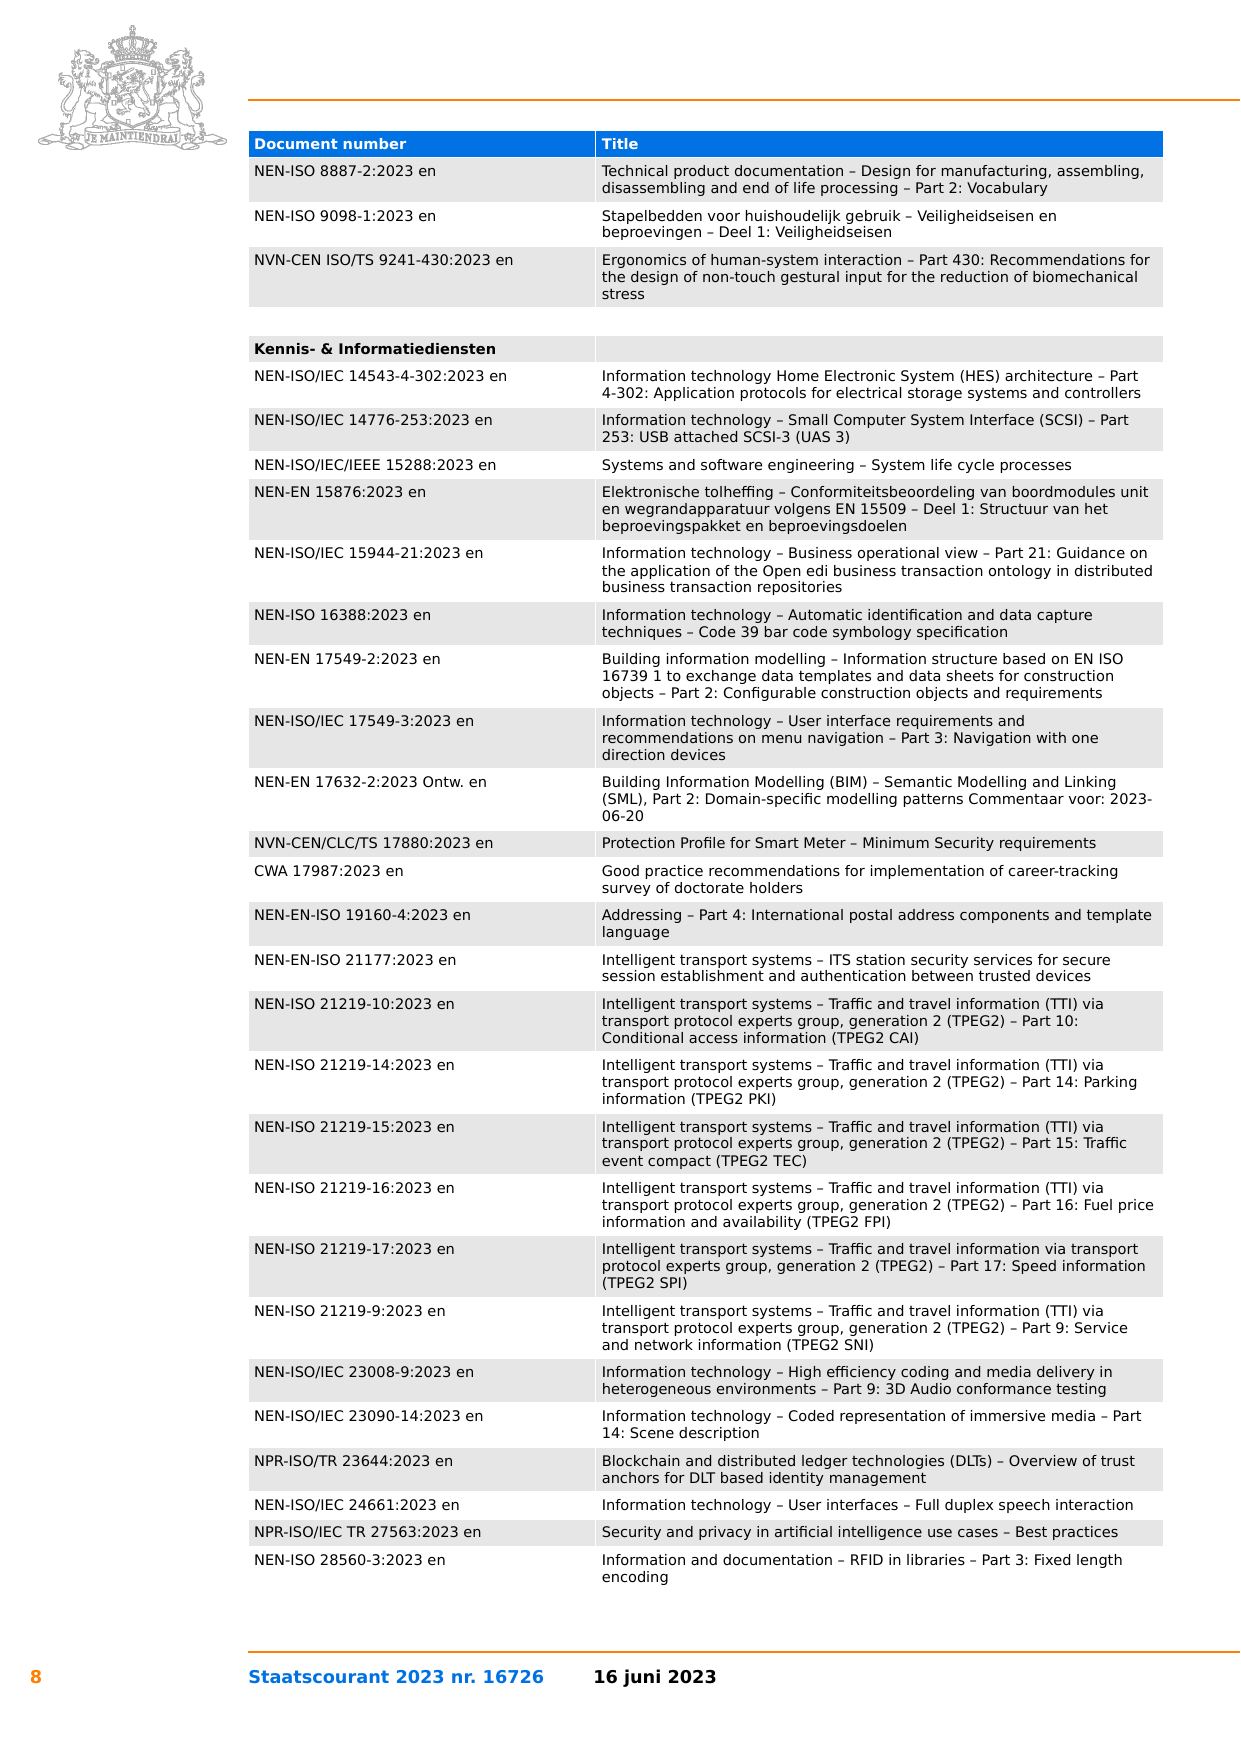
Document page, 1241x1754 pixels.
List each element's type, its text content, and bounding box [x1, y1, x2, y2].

table_cell NEN-ISO/IEC/IEEE 15288:2023 en [249, 452, 595, 478]
table_cell Building information modelling – Information structure based on EN ISO 16739 1 to exchange data templates and data sheets for construction objects – Part 2: Configurable construction objects and requirements [596, 646, 1163, 707]
table_header Title [596, 131, 1163, 157]
table_cell Information technology – High efficiency coding and media delivery in heterogeneous environments – Part 9: 3D Audio conformance testing [596, 1359, 1163, 1402]
table_cell Intelligent transport systems – Traffic and travel information (TTI) via transport protocol experts group, generation 2 (TPEG2) – Part 16: Fuel price information and availability (TPEG2 FPI) [596, 1175, 1163, 1235]
table_cell CWA 17987:2023 en [249, 858, 595, 901]
table_cell NEN-ISO 21219-17:2023 en [249, 1236, 595, 1297]
table_cell NEN-ISO 9098-1:2023 en [249, 203, 595, 246]
table_cell NPR-ISO/TR 23644:2023 en [249, 1448, 595, 1491]
table_cell Information technology – Coded representation of immersive media – Part 14: Scene description [596, 1404, 1163, 1447]
table_cell NEN-ISO 8887-2:2023 en [249, 158, 595, 202]
table_cell Intelligent transport systems – ITS station security services for secure session establishment and authentication between trusted devices [596, 947, 1163, 990]
table_cell NEN-ISO/IEC 24661:2023 en [249, 1492, 595, 1519]
table_cell NEN-EN 15876:2023 en [249, 479, 595, 540]
table_cell Information technology – Business operational view – Part 21: Guidance on the application of the Open edi business transaction ontology in distributed business transaction repositories [596, 541, 1163, 601]
table_cell Blockchain and distributed ledger technologies (DLTs) – Overview of trust anchors for DLT based identity management [596, 1448, 1163, 1491]
table_cell NEN-ISO/IEC 23008-9:2023 en [249, 1359, 595, 1402]
table_cell [596, 309, 1163, 335]
table_cell NEN-ISO/IEC 14543-4-302:2023 en [249, 363, 595, 407]
table_cell Systems and software engineering – System life cycle processes [596, 452, 1163, 478]
table_cell NEN-ISO/IEC 17549-3:2023 en [249, 708, 595, 768]
picture [38, 25, 227, 150]
table_cell Information technology – User interfaces – Full duplex speech interaction [596, 1492, 1163, 1519]
table_cell NEN-ISO 21219-14:2023 en [249, 1053, 595, 1113]
table_cell Information technology – Automatic identification and data capture techniques – Code 39 bar code symbology specification [596, 602, 1163, 645]
table_cell NEN-ISO 21219-15:2023 en [249, 1114, 595, 1174]
table_cell NEN-EN 17632-2:2023 Ontw. en [249, 769, 595, 829]
table_cell NEN-EN-ISO 21177:2023 en [249, 947, 595, 990]
table_cell Protection Profile for Smart Meter – Minimum Security requirements [596, 831, 1163, 857]
table_cell NVN-CEN ISO/TS 9241-430:2023 en [249, 247, 595, 307]
table_cell NEN-EN 17549-2:2023 en [249, 646, 595, 707]
table_cell Addressing – Part 4: International postal address components and template language [596, 902, 1163, 946]
table_cell Intelligent transport systems – Traffic and travel information via transport protocol experts group, generation 2 (TPEG2) – Part 17: Speed information (TPEG2 SPI) [596, 1236, 1163, 1297]
table_cell NEN-ISO/IEC 15944-21:2023 en [249, 541, 595, 601]
table_cell NEN-ISO 28560-3:2023 en [249, 1547, 595, 1590]
table_cell Intelligent transport systems – Traffic and travel information (TTI) via transport protocol experts group, generation 2 (TPEG2) – Part 14: Parking information (TPEG2 PKI) [596, 1053, 1163, 1113]
table_cell Intelligent transport systems – Traffic and travel information (TTI) via transport protocol experts group, generation 2 (TPEG2) – Part 10: Conditional access information (TPEG2 CAI) [596, 991, 1163, 1051]
table_cell Information and documentation – RFID in libraries – Part 3: Fixed length encoding [596, 1547, 1163, 1590]
table_cell Stapelbedden voor huishoudelijk gebruik – Veiligheidseisen en beproevingen – Deel 1: Veiligheidseisen [596, 203, 1163, 246]
table_cell NEN-ISO 21219-9:2023 en [249, 1298, 595, 1358]
table_cell Elektronische tolheffing – Conformiteitsbeoordeling van boordmodules unit en wegrandapparatuur volgens EN 15509 – Deel 1: Structuur van het beproevingspakket en beproevingsdoelen [596, 479, 1163, 540]
table_cell Kennis- & Informatiediensten [249, 336, 595, 362]
table_cell NEN-ISO/IEC 14776-253:2023 en [249, 408, 595, 451]
table_cell NEN-EN-ISO 19160-4:2023 en [249, 902, 595, 946]
table_cell Intelligent transport systems – Traffic and travel information (TTI) via transport protocol experts group, generation 2 (TPEG2) – Part 9: Service and network information (TPEG2 SNI) [596, 1298, 1163, 1358]
table_cell [249, 309, 595, 335]
table_cell NEN-ISO 21219-10:2023 en [249, 991, 595, 1051]
table_header Document number [249, 131, 595, 157]
table_cell [596, 336, 1163, 362]
table_cell Good practice recommendations for implementation of career-tracking survey of doctorate holders [596, 858, 1163, 901]
table_cell Building Information Modelling (BIM) – Semantic Modelling and Linking (SML), Part 2: Domain-specific modelling patterns Commentaar voor: 2023-06-20 [596, 769, 1163, 829]
table_cell Ergonomics of human-system interaction – Part 430: Recommendations for the design of non-touch gestural input for the reduction of biomechanical stress [596, 247, 1163, 307]
table_cell Intelligent transport systems – Traffic and travel information (TTI) via transport protocol experts group, generation 2 (TPEG2) – Part 15: Traffic event compact (TPEG2 TEC) [596, 1114, 1163, 1174]
table_cell NEN-ISO 16388:2023 en [249, 602, 595, 645]
table_cell Information technology Home Electronic System (HES) architecture – Part 4-302: Application protocols for electrical storage systems and controllers [596, 363, 1163, 407]
table_cell NEN-ISO/IEC 23090-14:2023 en [249, 1404, 595, 1447]
table_cell NVN-CEN/CLC/TS 17880:2023 en [249, 831, 595, 857]
table_cell Information technology – Small Computer System Interface (SCSI) – Part 253: USB attached SCSI-3 (UAS 3) [596, 408, 1163, 451]
table_cell NPR-ISO/IEC TR 27563:2023 en [249, 1520, 595, 1546]
table_cell Information technology – User interface requirements and recommendations on menu navigation – Part 3: Navigation with one direction devices [596, 708, 1163, 768]
table_cell Technical product documentation – Design for manufacturing, assembling, disassembling and end of life processing – Part 2: Vocabulary [596, 158, 1163, 202]
table_cell NEN-ISO 21219-16:2023 en [249, 1175, 595, 1235]
table_cell Security and privacy in artificial intelligence use cases – Best practices [596, 1520, 1163, 1546]
